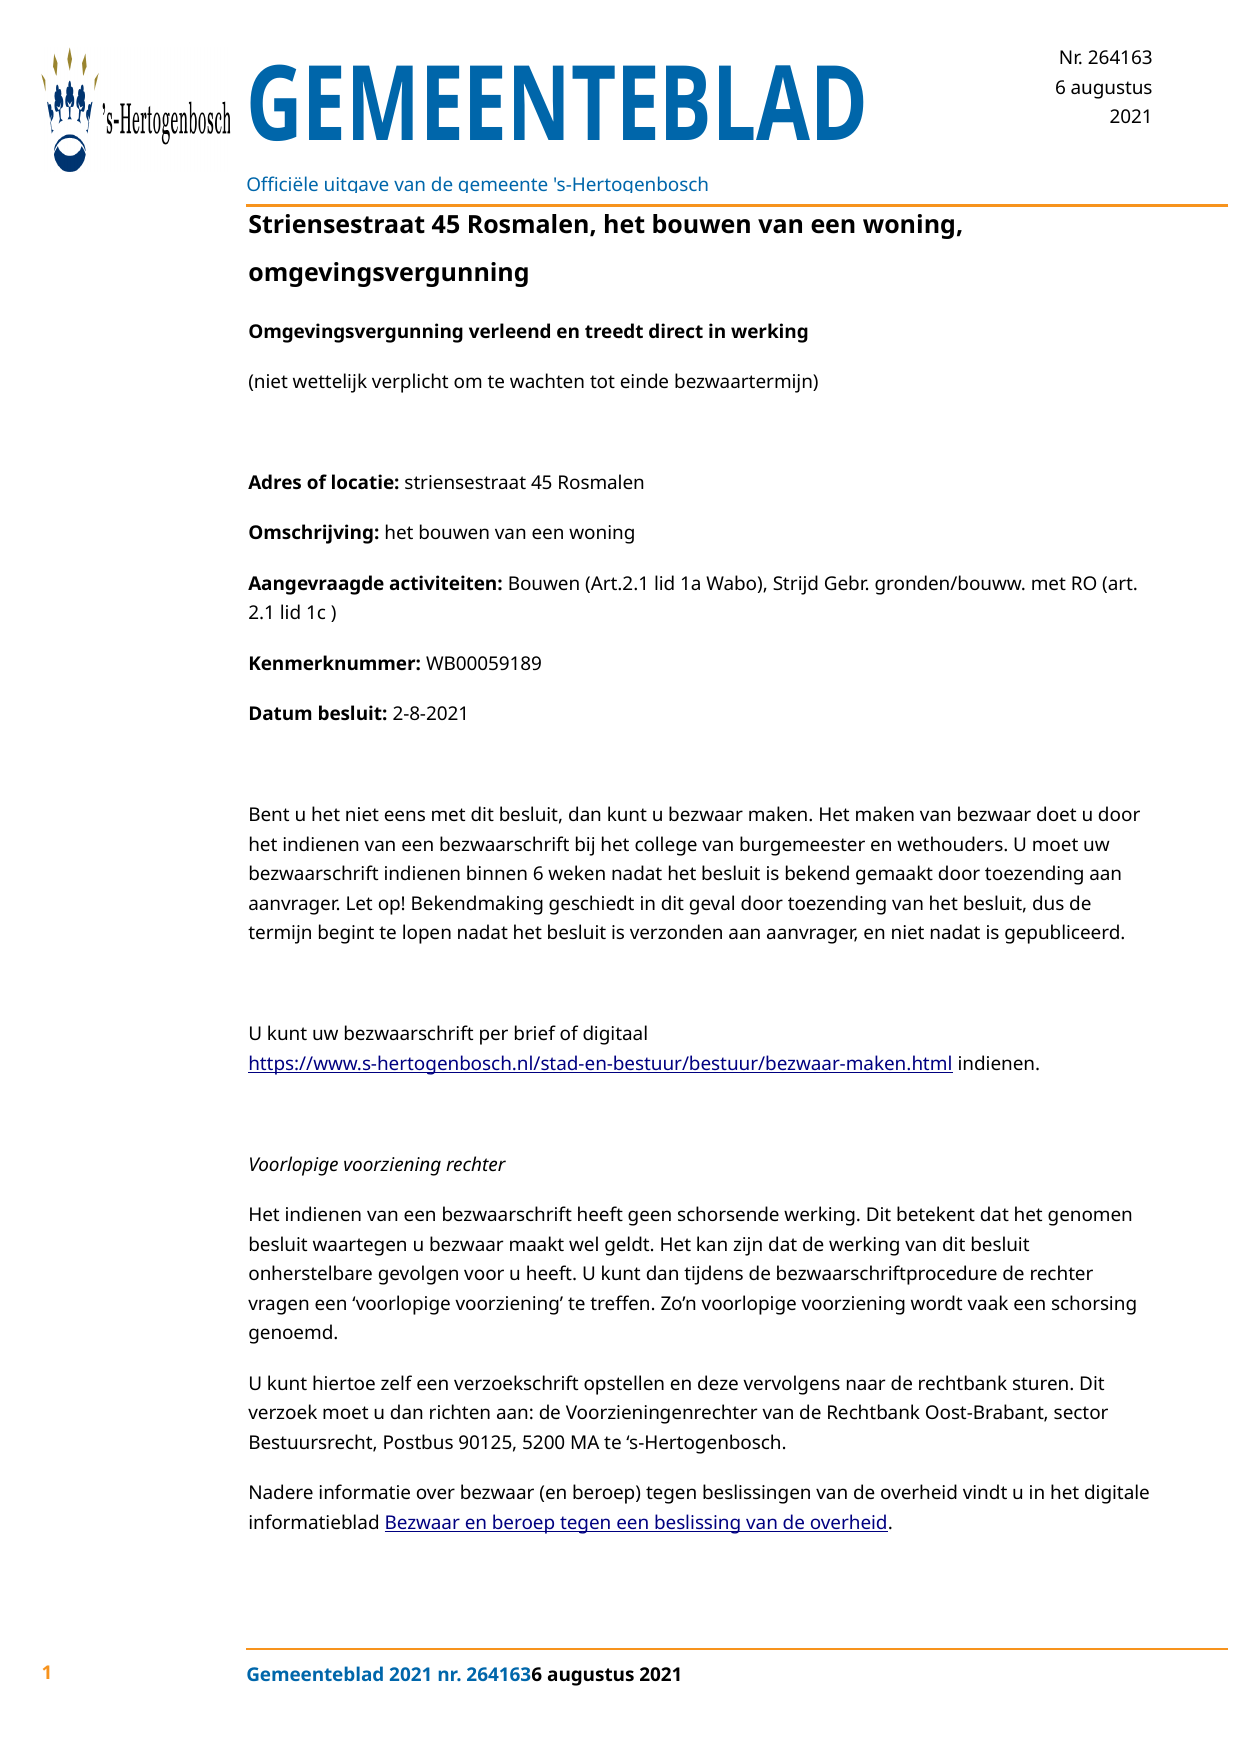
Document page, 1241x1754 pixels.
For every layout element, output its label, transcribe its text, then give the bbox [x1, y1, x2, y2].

text Omgevingsvergunning verleend en treedt direct in werking [248, 318, 1152, 344]
text Het indienen van een bezwaarschrift heeft geen schorsende werking. Dit betekent dat het genomen besluit waartegen u bezwaar maakt wel geldt. Het kan zijn dat de werking van dit besluit onherstelbare gevolgen voor u heeft. U kunt dan tijdens de bezwaarschriftprocedure de rechter vragen een ‘voorlopige voorziening’ te treffen. Zo’n voorlopige voorziening wordt vaak een schorsing genoemd. [248, 1201, 1152, 1345]
text Aangevraagde activiteiten: Bouwen (Art.2.1 lid 1a Wabo), Strijd Gebr. gronden/bouww. met RO (art. 2.1 lid 1c ) [248, 570, 1152, 625]
text Adres of locatie: striensestraat 45 Rosmalen [248, 469, 1152, 495]
text Bent u het niet eens met dit besluit, dan kunt u bezwaar maken. Het maken van bezwaar doet u door het indienen van een bezwaarschrift bij het college van burgemeester en wethouders. U moet uw bezwaarschrift indienen binnen 6 weken nadat het besluit is bekend gemaakt door toezending aan aanvrager. Let op! Bekendmaking geschiedt in dit geval door toezending van het besluit, dus de termijn begint te lopen nadat het besluit is verzonden aan aanvrager, en niet nadat is gepubliceerd. [248, 801, 1152, 945]
text Datum besluit: 2-8-2021 [248, 700, 1152, 726]
text Nadere informatie over bezwaar (en beroep) tegen beslissingen van de overheid vindt u in het digitale informatieblad Bezwaar en beroep tegen een beslissing van de overheid. [248, 1479, 1152, 1535]
text Voorlopige voorziening rechter [248, 1151, 1152, 1177]
picture [41, 47, 231, 172]
text (niet wettelijk verplicht om te wachten tot einde bezwaartermijn) [248, 368, 1152, 394]
text U kunt uw bezwaarschrift per brief of digitaal https://www.s-hertogenbosch.nl/stad-en-bestuur/bestuur/bezwaar-maken.html indienen. [248, 1020, 1152, 1076]
text Omschrijving: het bouwen van een woning [248, 519, 1152, 545]
text U kunt hiertoe zelf een verzoekschrift opstellen en deze vervolgens naar de rechtbank sturen. Dit verzoek moet u dan richten aan: de Voorzieningenrechter van de Rechtbank Oost-Brabant, sector Bestuursrecht, Postbus 90125, 5200 MA te ‘s-Hertogenbosch. [248, 1370, 1152, 1455]
text Striensestraat 45 Rosmalen, het bouwen van een woning, omgevingsvergunning [248, 207, 1152, 288]
text Kenmerknummer: WB00059189 [248, 650, 1152, 676]
